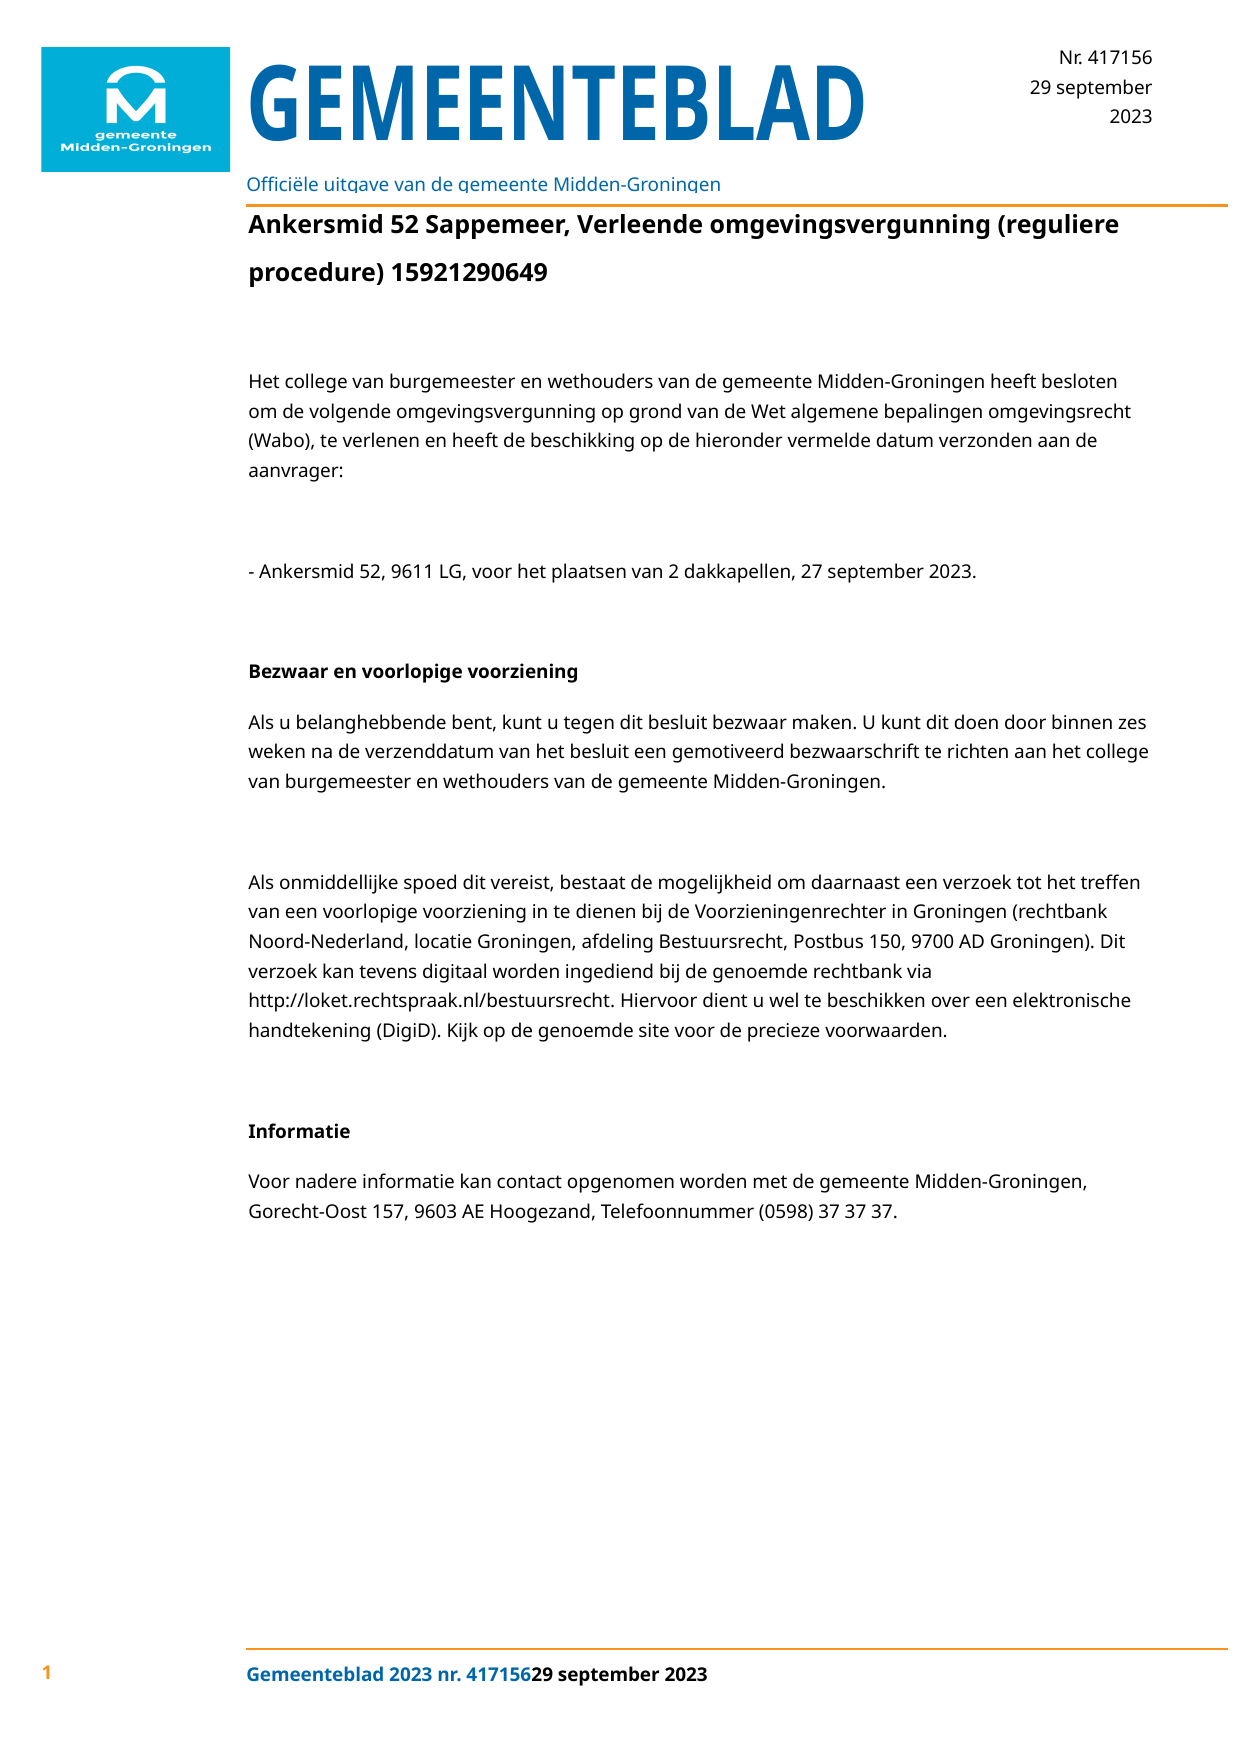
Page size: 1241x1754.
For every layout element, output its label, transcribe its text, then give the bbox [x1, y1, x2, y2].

text Ankersmid 52 Sappemeer, Verleende omgevingsvergunning (reguliere procedure) 15921290649 [248, 207, 1152, 288]
text Voor nadere informatie kan contact opgenomen worden met de gemeente Midden-Groningen, Gorecht-Oost 157, 9603 AE Hoogezand, Telefoonnummer (0598) 37 37 37. [248, 1168, 1152, 1224]
text Als u belanghebbende bent, kunt u tegen dit besluit bezwaar maken. U kunt dit doen door binnen zes weken na de verzenddatum van het besluit een gemotiveerd bezwaarschrift te richten aan het college van burgemeester en wethouders van de gemeente Midden-Groningen. [248, 709, 1152, 794]
text Informatie [248, 1118, 1152, 1144]
text Het college van burgemeester en wethouders van de gemeente Midden-Groningen heeft besloten om de volgende omgevingsvergunning op grond van de Wet algemene bepalingen omgevingsrecht (Wabo), te verlenen en heeft de beschikking op de hieronder vermelde datum verzonden aan de aanvrager: [248, 368, 1152, 483]
picture [184, 146, 190, 153]
text - Ankersmid 52, 9611 LG, voor het plaatsen van 2 dakkapellen, 27 september 2023. [248, 558, 1152, 584]
text Als onmiddellijke spoed dit vereist, bestaat de mogelijkheid om daarnaast een verzoek tot het treffen van een voorlopige voorziening in te dienen bij de Voorzieningenrechter in Groningen (rechtbank Noord-Nederland, locatie Groningen, afdeling Bestuursrecht, Postbus 150, 9700 AD Groningen). Dit verzoek kan tevens digitaal worden ingediend bij de genoemde rechtbank via http://loket.rechtspraak.nl/bestuursrecht. Hiervoor dient u wel te beschikken over een elektronische handtekening (DigiD). Kijk op de genoemde site voor de precieze voorwaarden. [248, 869, 1152, 1043]
picture [107, 89, 165, 122]
picture [108, 66, 164, 82]
text Bezwaar en voorlopige voorziening [248, 659, 1152, 684]
